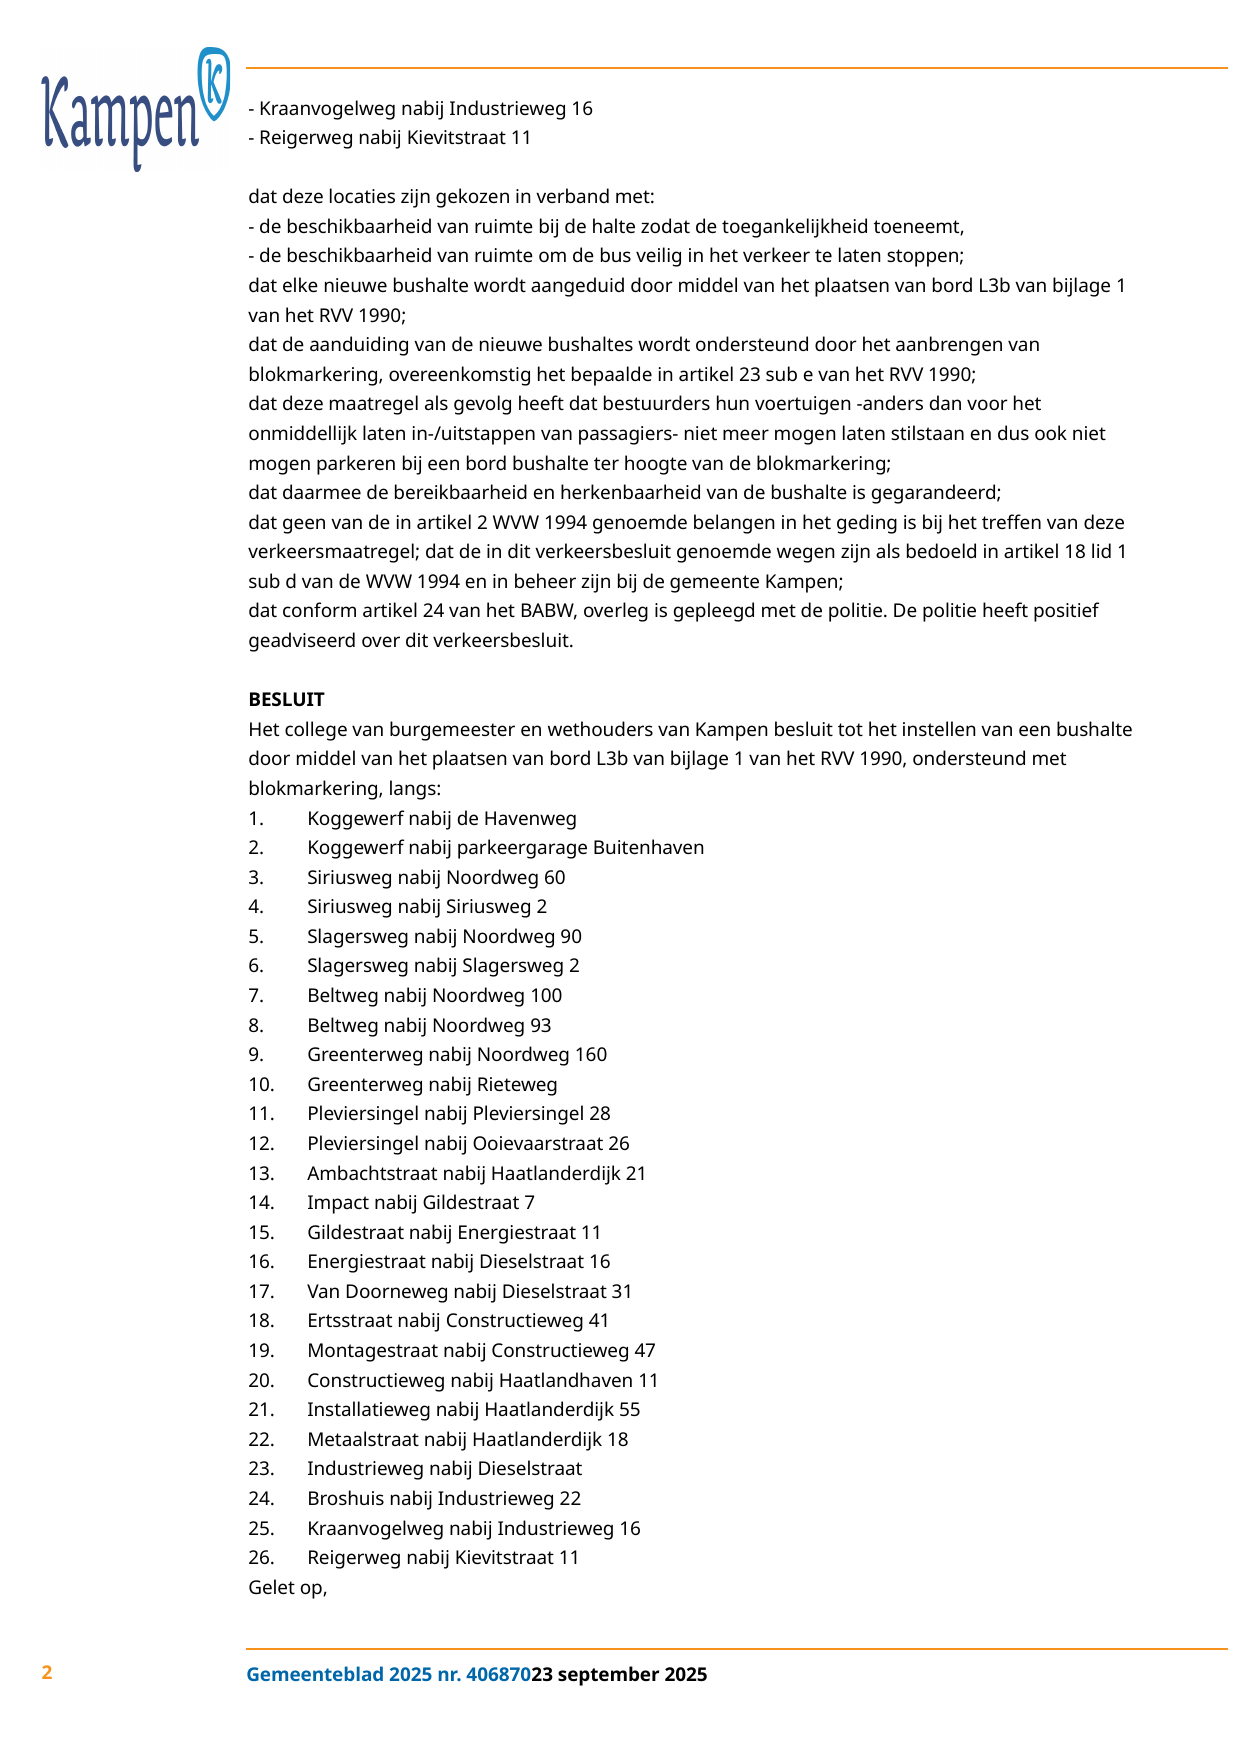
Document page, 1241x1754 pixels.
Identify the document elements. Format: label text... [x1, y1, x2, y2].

text dat de aanduiding van de nieuwe bushaltes wordt ondersteund door het aanbrengen van blokmarkering, overeenkomstig het bepaalde in artikel 23 sub e van het RVV 1990; [248, 331, 1152, 387]
list Greenterweg nabij Rieteweg [248, 1071, 1152, 1097]
list Koggewerf nabij de Havenweg [248, 805, 1152, 831]
list Slagersweg nabij Slagersweg 2 [248, 953, 1152, 978]
list Installatieweg nabij Haatlanderdijk 55 [248, 1396, 1152, 1422]
list Koggewerf nabij parkeergarage Buitenhaven [248, 834, 1152, 860]
picture [41, 47, 231, 172]
list Van Doorneweg nabij Dieselstraat 31 [248, 1278, 1152, 1304]
list Gildestraat nabij Energiestraat 11 [248, 1219, 1152, 1245]
text - de beschikbaarheid van ruimte bij de halte zodat de toegankelijkheid toeneemt, [248, 213, 1152, 239]
text BESLUIT [248, 686, 1152, 712]
text dat deze maatregel als gevolg heeft dat bestuurders hun voertuigen -anders dan voor het onmiddellijk laten in-/uitstappen van passagiers- niet meer mogen laten stilstaan en dus ook niet mogen parkeren bij een bord bushalte ter hoogte van de blokmarkering; [248, 391, 1152, 476]
list Ambachtstraat nabij Haatlanderdijk 21 [248, 1160, 1152, 1186]
text - Kraanvogelweg nabij Industrieweg 16 [248, 95, 1152, 121]
list Reigerweg nabij Kievitstraat 11 [248, 1544, 1152, 1570]
list Siriusweg nabij Siriusweg 2 [248, 893, 1152, 919]
list Industrieweg nabij Dieselstraat [248, 1456, 1152, 1481]
list Kraanvogelweg nabij Industrieweg 16 [248, 1515, 1152, 1541]
list Energiestraat nabij Dieselstraat 16 [248, 1248, 1152, 1274]
list Pleviersingel nabij Pleviersingel 28 [248, 1101, 1152, 1126]
text Gelet op, [248, 1574, 1152, 1600]
list Siriusweg nabij Noordweg 60 [248, 864, 1152, 890]
text dat daarmee de bereikbaarheid en herkenbaarheid van de bushalte is gegarandeerd; [248, 479, 1152, 505]
text dat elke nieuwe bushalte wordt aangeduid door middel van het plaatsen van bord L3b van bijlage 1 van het RVV 1990; [248, 272, 1152, 328]
list Constructieweg nabij Haatlandhaven 11 [248, 1367, 1152, 1393]
list Ertsstraat nabij Constructieweg 41 [248, 1308, 1152, 1333]
text dat geen van de in artikel 2 WVW 1994 genoemde belangen in het geding is bij het treffen van deze verkeersmaatregel; dat de in dit verkeersbesluit genoemde wegen zijn als bedoeld in artikel 18 lid 1 sub d van de WVW 1994 en in beheer zijn bij de gemeente Kampen; [248, 509, 1152, 594]
text - Reigerweg nabij Kievitstraat 11 [248, 124, 1152, 150]
list Greenterweg nabij Noordweg 160 [248, 1041, 1152, 1067]
list Impact nabij Gildestraat 7 [248, 1189, 1152, 1215]
list Broshuis nabij Industrieweg 22 [248, 1485, 1152, 1511]
list Montagestraat nabij Constructieweg 47 [248, 1337, 1152, 1363]
list Pleviersingel nabij Ooievaarstraat 26 [248, 1130, 1152, 1156]
list Slagersweg nabij Noordweg 90 [248, 923, 1152, 949]
list Beltweg nabij Noordweg 100 [248, 982, 1152, 1008]
list Metaalstraat nabij Haatlanderdijk 18 [248, 1426, 1152, 1452]
list Beltweg nabij Noordweg 93 [248, 1012, 1152, 1038]
text - de beschikbaarheid van ruimte om de bus veilig in het verkeer te laten stoppen; [248, 243, 1152, 268]
text dat deze locaties zijn gekozen in verband met: [248, 183, 1152, 209]
text Het college van burgemeester en wethouders van Kampen besluit tot het instellen van een bushalte door middel van het plaatsen van bord L3b van bijlage 1 van het RVV 1990, ondersteund met blokmarkering, langs: [248, 716, 1152, 801]
text dat conform artikel 24 van het BABW, overleg is gepleegd met de politie. De politie heeft positief geadviseerd over dit verkeersbesluit. [248, 598, 1152, 653]
